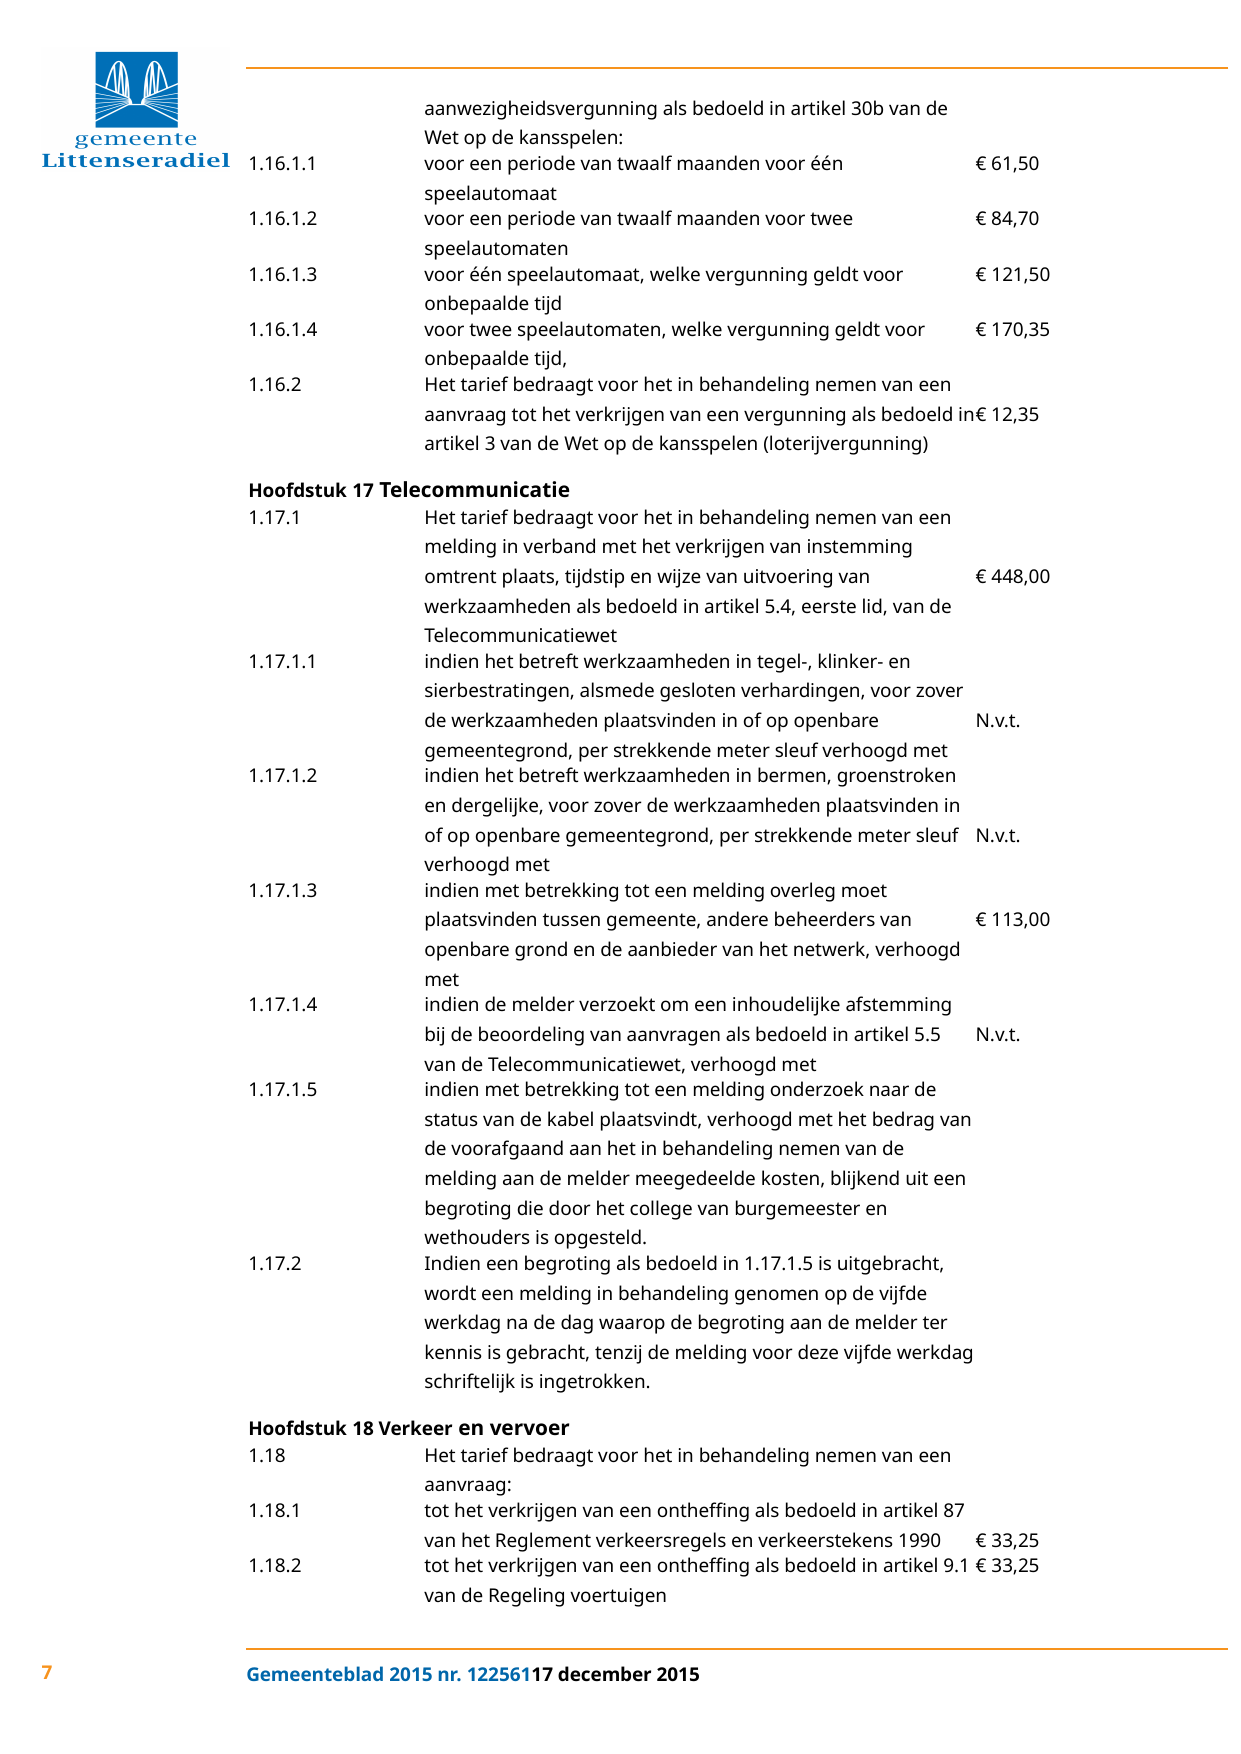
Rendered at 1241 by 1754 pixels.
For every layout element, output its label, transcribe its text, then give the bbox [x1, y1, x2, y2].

table_header Het tarief bedraagt voor het in behandeling nemen van een melding in verband met het verkrijgen van instemming omtrent plaats, tijdstip en wijze van uitvoering van werkzaamheden als bedoeld in artikel 5.4, eerste lid, van de Telecommunicatiewet [424, 504, 975, 648]
table_cell [975, 1076, 1152, 1250]
table_cell € 12,35 [975, 371, 1152, 456]
table_header € 448,00 [975, 504, 1152, 648]
text Hoofdstuk 18 Verkeer en vervoer [248, 1413, 1152, 1442]
table_cell 1.18.1 [248, 1497, 424, 1553]
table_cell indien het betreft werkzaamheden in tegel-, klinker- en sierbestratingen, alsmede gesloten verhardingen, voor zover de werkzaamheden plaatsvinden in of op openbare gemeentegrond, per strekkende meter sleuf verhoogd met [424, 648, 975, 763]
table_cell € 121,50 [975, 261, 1152, 316]
table_cell indien met betrekking tot een melding onderzoek naar de status van de kabel plaatsvindt, verhoogd met het bedrag van de voorafgaand aan het in behandeling nemen van de melding aan de melder meegedeelde kosten, blijkend uit een begroting die door het college van burgemeester en wethouders is opgesteld. [424, 1076, 975, 1250]
table_header 1.18 [248, 1442, 424, 1497]
table_cell 1.16.1.1 [248, 150, 424, 205]
table_cell € 170,35 [975, 316, 1152, 371]
table_cell 1.17.1.2 [248, 763, 424, 877]
table_cell N.v.t. [975, 648, 1152, 763]
table_cell 1.17.1.5 [248, 1076, 424, 1250]
table_cell € 113,00 [975, 877, 1152, 992]
table_cell 1.18.2 [248, 1553, 424, 1608]
table_cell 1.16.1.3 [248, 261, 424, 316]
table_cell voor een periode van twaalf maanden voor één speelautomaat [424, 150, 975, 205]
table_cell 1.17.1.1 [248, 648, 424, 763]
table_header aanwezigheidsvergunning als bedoeld in artikel 30b van de Wet op de kansspelen: [424, 95, 975, 150]
table_cell € 33,25 [975, 1553, 1152, 1608]
table_cell € 33,25 [975, 1497, 1152, 1553]
table_header [248, 95, 424, 150]
table_cell Het tarief bedraagt voor het in behandeling nemen van een aanvraag tot het verkrijgen van een vergunning als bedoeld in artikel 3 van de Wet op de kansspelen (loterijvergunning) [424, 371, 975, 456]
table_cell 1.17.1.3 [248, 877, 424, 992]
text Hoofdstuk 17 Telecommunicatie [248, 476, 1152, 504]
table_cell voor een periode van twaalf maanden voor twee speelautomaten [424, 205, 975, 261]
table_cell indien het betreft werkzaamheden in bermen, groenstroken en dergelijke, voor zover de werkzaamheden plaatsvinden in of op openbare gemeentegrond, per strekkende meter sleuf verhoogd met [424, 763, 975, 877]
table_cell tot het verkrijgen van een ontheffing als bedoeld in artikel 87 van het Reglement verkeersregels en verkeerstekens 1990 [424, 1497, 975, 1553]
table_cell N.v.t. [975, 992, 1152, 1076]
table_header [975, 95, 1152, 150]
table_cell indien met betrekking tot een melding overleg moet plaatsvinden tussen gemeente, andere beheerders van openbare grond en de aanbieder van het netwerk, verhoogd met [424, 877, 975, 992]
table_cell indien de melder verzoekt om een inhoudelijke afstemming bij de beoordeling van aanvragen als bedoeld in artikel 5.5 van de Telecommunicatiewet, verhoogd met [424, 992, 975, 1076]
picture [41, 47, 231, 172]
table_cell 1.17.2 [248, 1250, 424, 1394]
table_cell € 84,70 [975, 205, 1152, 261]
table_cell 1.16.2 [248, 371, 424, 456]
table_cell Indien een begroting als bedoeld in 1.17.1.5 is uitgebracht, wordt een melding in behandeling genomen op de vijfde werkdag na de dag waarop de begroting aan de melder ter kennis is gebracht, tenzij de melding voor deze vijfde werkdag schriftelijk is ingetrokken. [424, 1250, 975, 1394]
table_cell € 61,50 [975, 150, 1152, 205]
table_cell [975, 1250, 1152, 1394]
table_cell tot het verkrijgen van een ontheffing als bedoeld in artikel 9.1 van de Regeling voertuigen [424, 1553, 975, 1608]
table_header [975, 1442, 1152, 1497]
table_header 1.17.1 [248, 504, 424, 648]
table_cell voor één speelautomaat, welke vergunning geldt voor onbepaalde tijd [424, 261, 975, 316]
table_cell 1.16.1.2 [248, 205, 424, 261]
table_header Het tarief bedraagt voor het in behandeling nemen van een aanvraag: [424, 1442, 975, 1497]
table_cell 1.16.1.4 [248, 316, 424, 371]
table_cell 1.17.1.4 [248, 992, 424, 1076]
table_cell N.v.t. [975, 763, 1152, 877]
table_cell voor twee speelautomaten, welke vergunning geldt voor onbepaalde tijd, [424, 316, 975, 371]
